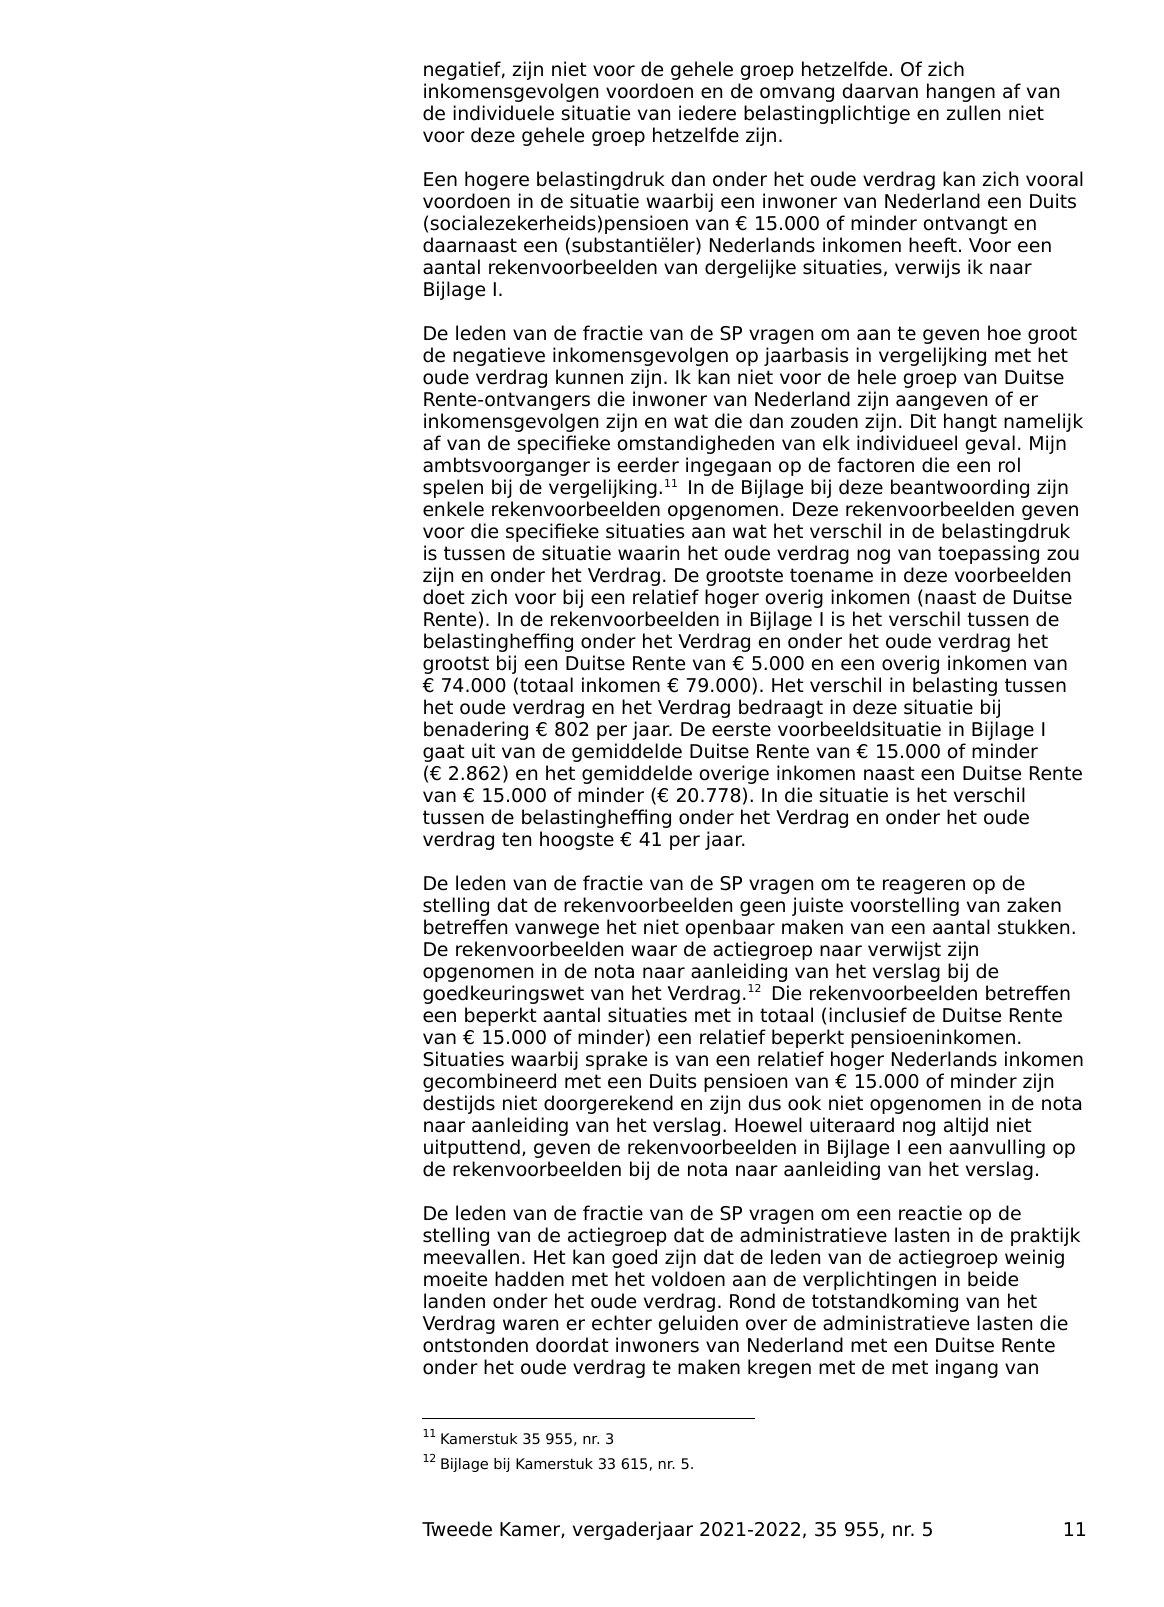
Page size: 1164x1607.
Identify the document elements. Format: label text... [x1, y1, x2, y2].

text Kamerstuk 35 955, nr. 3 [422, 1427, 1087, 1449]
text negatief, zijn niet voor de gehele groep hetzelfde. Of zich inkomensgevolgen voordoen en de omvang daarvan hangen af van de individuele situatie van iedere belastingplichtige en zullen niet voor deze gehele groep hetzelfde zijn. [422, 59, 1087, 147]
text De leden van de fractie van de SP vragen om een reactie op de stelling van de actiegroep dat de administratieve lasten in de praktijk meevallen. Het kan goed zijn dat de leden van de actiegroep weinig moeite hadden met het voldoen aan de verplichtingen in beide landen onder het oude verdrag. Rond de totstandkoming van het Verdrag waren er echter geluiden over de administratieve lasten die ontstonden doordat inwoners van Nederland met een Duitse Rente onder het oude verdrag te maken kregen met de met ingang van [422, 1203, 1087, 1379]
text Bijlage bij Kamerstuk 33 615, nr. 5. [422, 1452, 1087, 1474]
text De leden van de fractie van de SP vragen om aan te geven hoe groot de negatieve inkomensgevolgen op jaarbasis in vergelijking met het oude verdrag kunnen zijn. Ik kan niet voor de hele groep van Duitse Rente-ontvangers die inwoner van Nederland zijn aangeven of er inkomensgevolgen zijn en wat die dan zouden zijn. Dit hangt namelijk af van de specifieke omstandigheden van elk individueel geval. Mijn ambtsvoorganger is eerder ingegaan op de factoren die een rol spelen bij de vergelijking. In de Bijlage bij deze beantwoording zijn enkele rekenvoorbeelden opgenomen. Deze rekenvoorbeelden geven voor die specifieke situaties aan wat het verschil in de belastingdruk is tussen de situatie waarin het oude verdrag nog van toepassing zou zijn en onder het Verdrag. De grootste toename in deze voorbeelden doet zich voor bij een relatief hoger overig inkomen (naast de Duitse Rente). In de rekenvoorbeelden in Bijlage I is het verschil tussen de belastingheffing onder het Verdrag en onder het oude verdrag het grootst bij een Duitse Rente van € 5.000 en een overig inkomen van € 74.000 (totaal inkomen € 79.000). Het verschil in belasting tussen het oude verdrag en het Verdrag bedraagt in deze situatie bij benadering € 802 per jaar. De eerste voorbeeldsituatie in Bijlage I gaat uit van de gemiddelde Duitse Rente van € 15.000 of minder (€ 2.862) en het gemiddelde overige inkomen naast een Duitse Rente van € 15.000 of minder (€ 20.778). In die situatie is het verschil tussen de belastingheffing onder het Verdrag en onder het oude verdrag ten hoogste € 41 per jaar. [422, 323, 1087, 851]
text De leden van de fractie van de SP vragen om te reageren op de stelling dat de rekenvoorbeelden geen juiste voorstelling van zaken betreffen vanwege het niet openbaar maken van een aantal stukken. De rekenvoorbeelden waar de actiegroep naar verwijst zijn opgenomen in de nota naar aanleiding van het verslag bij de goedkeuringswet van het Verdrag. Die rekenvoorbeelden betreffen een beperkt aantal situaties met in totaal (inclusief de Duitse Rente van € 15.000 of minder) een relatief beperkt pensioeninkomen. Situaties waarbij sprake is van een relatief hoger Nederlands inkomen gecombineerd met een Duits pensioen van € 15.000 of minder zijn destijds niet doorgerekend en zijn dus ook niet opgenomen in de nota naar aanleiding van het verslag. Hoewel uiteraard nog altijd niet uitputtend, geven de rekenvoorbeelden in Bijlage I een aanvulling op de rekenvoorbeelden bij de nota naar aanleiding van het verslag. [422, 873, 1087, 1181]
text Een hogere belastingdruk dan onder het oude verdrag kan zich vooral voordoen in de situatie waarbij een inwoner van Nederland een Duits (socialezekerheids)pensioen van € 15.000 of minder ontvangt en daarnaast een (substantiëler) Nederlands inkomen heeft. Voor een aantal rekenvoorbeelden van dergelijke situaties, verwijs ik naar Bijlage I. [422, 169, 1087, 301]
